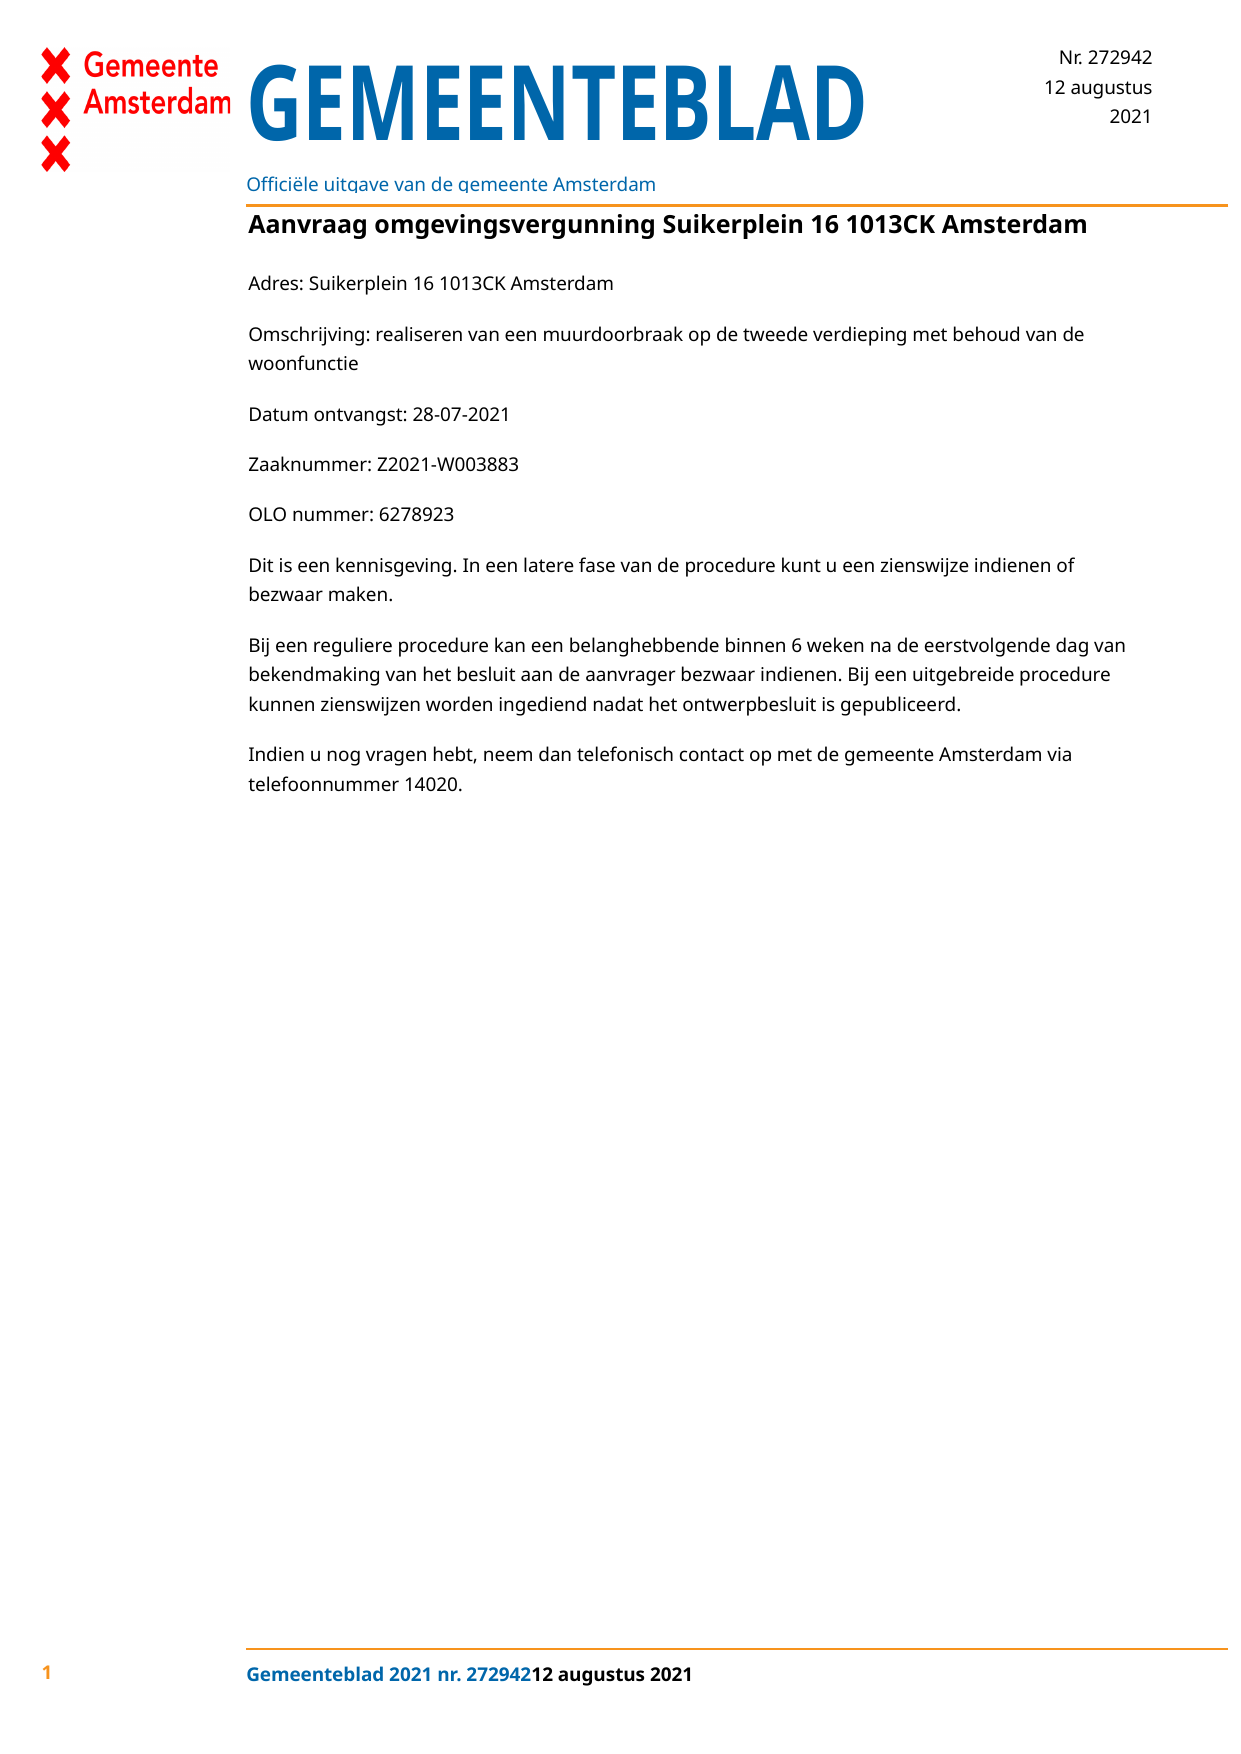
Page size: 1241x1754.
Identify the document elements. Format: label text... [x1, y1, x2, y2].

text Bij een reguliere procedure kan een belanghebbende binnen 6 weken na de eerstvolgende dag van bekendmaking van het besluit aan de aanvrager bezwaar indienen. Bij een uitgebreide procedure kunnen zienswijzen worden ingediend nadat het ontwerpbesluit is gepubliceerd. [248, 632, 1152, 717]
text Adres: Suikerplein 16 1013CK Amsterdam [248, 270, 1152, 296]
text Omschrijving: realiseren van een muurdoorbraak op de tweede verdieping met behoud van de woonfunctie [248, 321, 1152, 376]
text Zaaknummer: Z2021-W003883 [248, 451, 1152, 477]
text Aanvraag omgevingsvergunning Suikerplein 16 1013CK Amsterdam [248, 207, 1152, 241]
picture [41, 47, 231, 172]
text Dit is een kennisgeving. In een latere fase van de procedure kunt u een zienswijze indienen of bezwaar maken. [248, 552, 1152, 607]
text Indien u nog vragen hebt, neem dan telefonisch contact op met de gemeente Amsterdam via telefoonnummer 14020. [248, 742, 1152, 797]
text OLO nummer: 6278923 [248, 502, 1152, 527]
text Datum ontvangst: 28-07-2021 [248, 401, 1152, 426]
